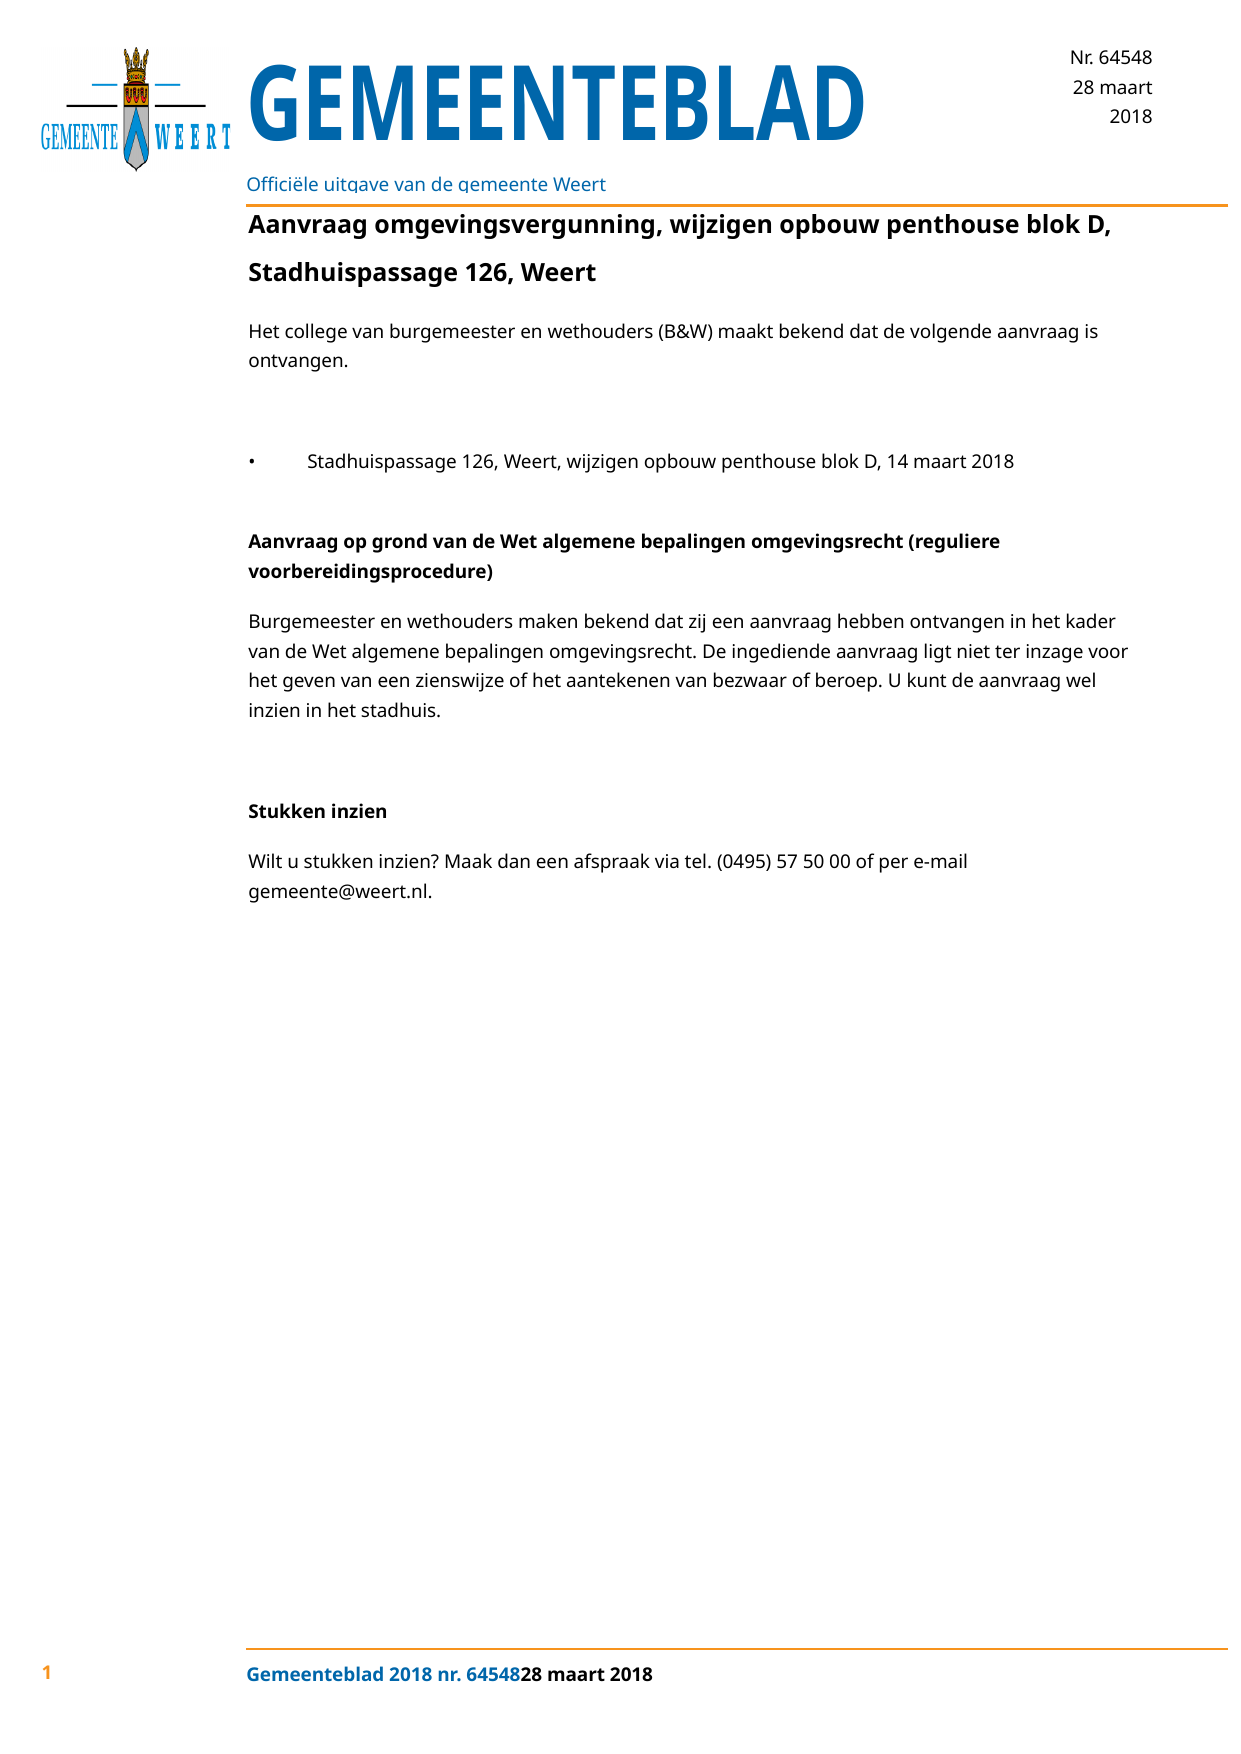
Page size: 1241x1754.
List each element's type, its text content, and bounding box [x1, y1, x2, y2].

text Burgemeester en wethouders maken bekend dat zij een aanvraag hebben ontvangen in het kader van de Wet algemene bepalingen omgevingsrecht. De ingediende aanvraag ligt niet ter inzage voor het geven van een zienswijze of het aantekenen van bezwaar of beroep. U kunt de aanvraag wel inzien in het stadhuis. [248, 608, 1152, 723]
text Aanvraag omgevingsvergunning, wijzigen opbouw penthouse blok D, Stadhuispassage 126, Weert [248, 207, 1152, 288]
text Het college van burgemeester en wethouders (B&W) maakt bekend dat de volgende aanvraag is ontvangen. [248, 318, 1152, 373]
text Aanvraag op grond van de Wet algemene bepalingen omgevingsrecht (reguliere voorbereidingsprocedure) [248, 528, 1152, 584]
picture [41, 47, 231, 172]
text Stukken inzien [248, 798, 1152, 824]
list Stadhuispassage 126, Weert, wijzigen opbouw penthouse blok D, 14 maart 2018 [248, 448, 1152, 474]
text Wilt u stukken inzien? Maak dan een afspraak via tel. (0495) 57 50 00 of per e-mail gemeente@weert.nl. [248, 848, 1152, 904]
